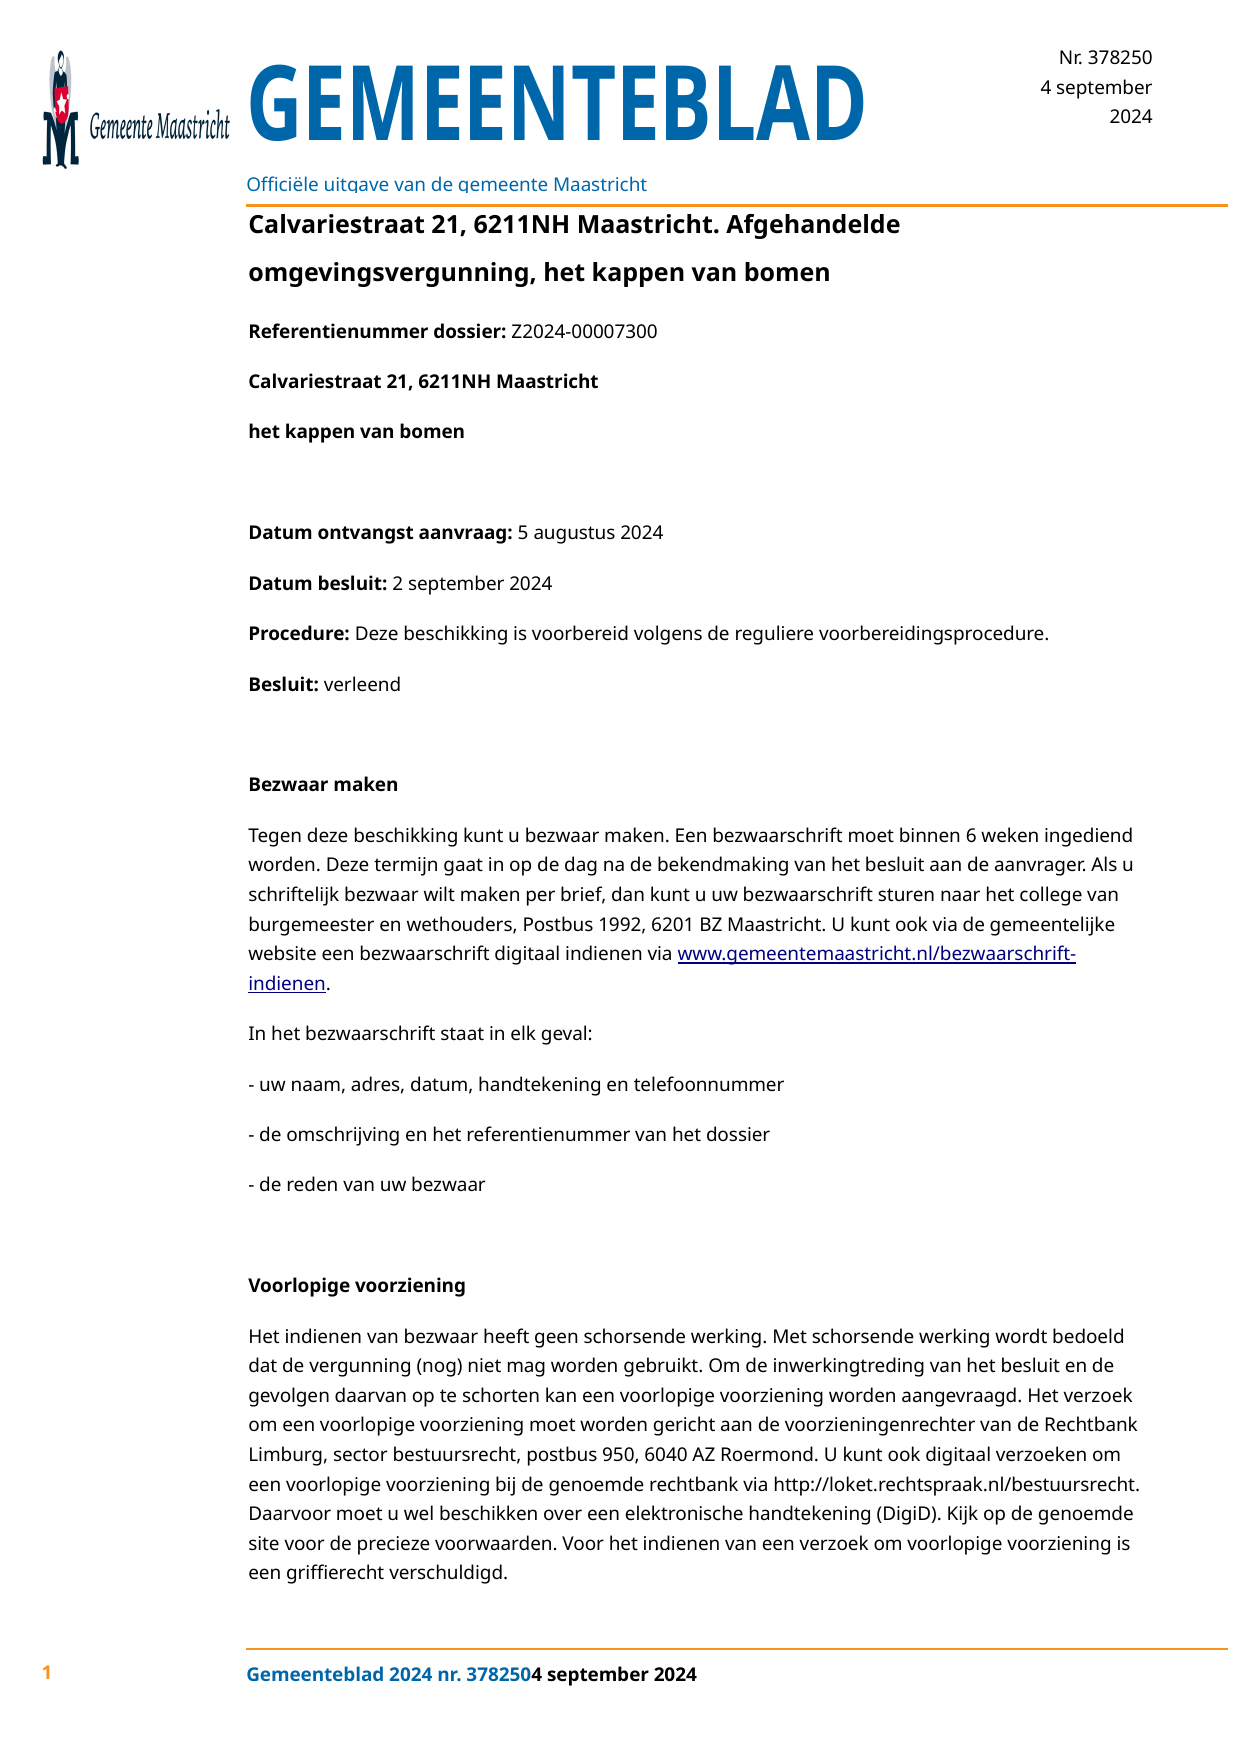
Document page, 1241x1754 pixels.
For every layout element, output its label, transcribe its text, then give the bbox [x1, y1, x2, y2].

text het kappen van bomen [248, 419, 1152, 444]
text Referentienummer dossier: Z2024-00007300 [248, 318, 1152, 344]
text Calvariestraat 21, 6211NH Maastricht [248, 368, 1152, 394]
text Besluit: verleend [248, 671, 1152, 697]
text In het bezwaarschrift staat in elk geval: [248, 1020, 1152, 1046]
text Datum besluit: 2 september 2024 [248, 570, 1152, 596]
text Tegen deze beschikking kunt u bezwaar maken. Een bezwaarschrift moet binnen 6 weken ingediend worden. Deze termijn gaat in op de dag na de bekendmaking van het besluit aan de aanvrager. Als u schriftelijk bezwaar wilt maken per brief, dan kunt u uw bezwaarschrift sturen naar het college van burgemeester en wethouders, Postbus 1992, 6201 BZ Maastricht. U kunt ook via de gemeentelijke website een bezwaarschrift digitaal indienen via www.gemeentemaastricht.nl/bezwaarschrift-indienen. [248, 822, 1152, 996]
text - de reden van uw bezwaar [248, 1172, 1152, 1197]
text Procedure: Deze beschikking is voorbereid volgens de reguliere voorbereidingsprocedure. [248, 620, 1152, 646]
text Voorlopige voorziening [248, 1272, 1152, 1298]
text - uw naam, adres, datum, handtekening en telefoonnummer [248, 1071, 1152, 1097]
text Datum ontvangst aanvraag: 5 augustus 2024 [248, 519, 1152, 545]
text - de omschrijving en het referentienummer van het dossier [248, 1121, 1152, 1147]
text Het indienen van bezwaar heeft geen schorsende werking. Met schorsende werking wordt bedoeld dat de vergunning (nog) niet mag worden gebruikt. Om de inwerkingtreding van het besluit en de gevolgen daarvan op te schorten kan een voorlopige voorziening worden aangevraagd. Het verzoek om een voorlopige voorziening moet worden gericht aan de voorzieningenrechter van de Rechtbank Limburg, sector bestuursrecht, postbus 950, 6040 AZ Roermond. U kunt ook digitaal verzoeken om een voorlopige voorziening bij de genoemde rechtbank via http://loket.rechtspraak.nl/bestuursrecht. Daarvoor moet u wel beschikken over een elektronische handtekening (DigiD). Kijk op de genoemde site voor de precieze voorwaarden. Voor het indienen van een verzoek om voorlopige voorziening is een griffierecht verschuldigd. [248, 1323, 1152, 1585]
text Bezwaar maken [248, 772, 1152, 797]
picture [41, 47, 231, 172]
text Calvariestraat 21, 6211NH Maastricht. Afgehandelde omgevingsvergunning, het kappen van bomen [248, 207, 1152, 288]
